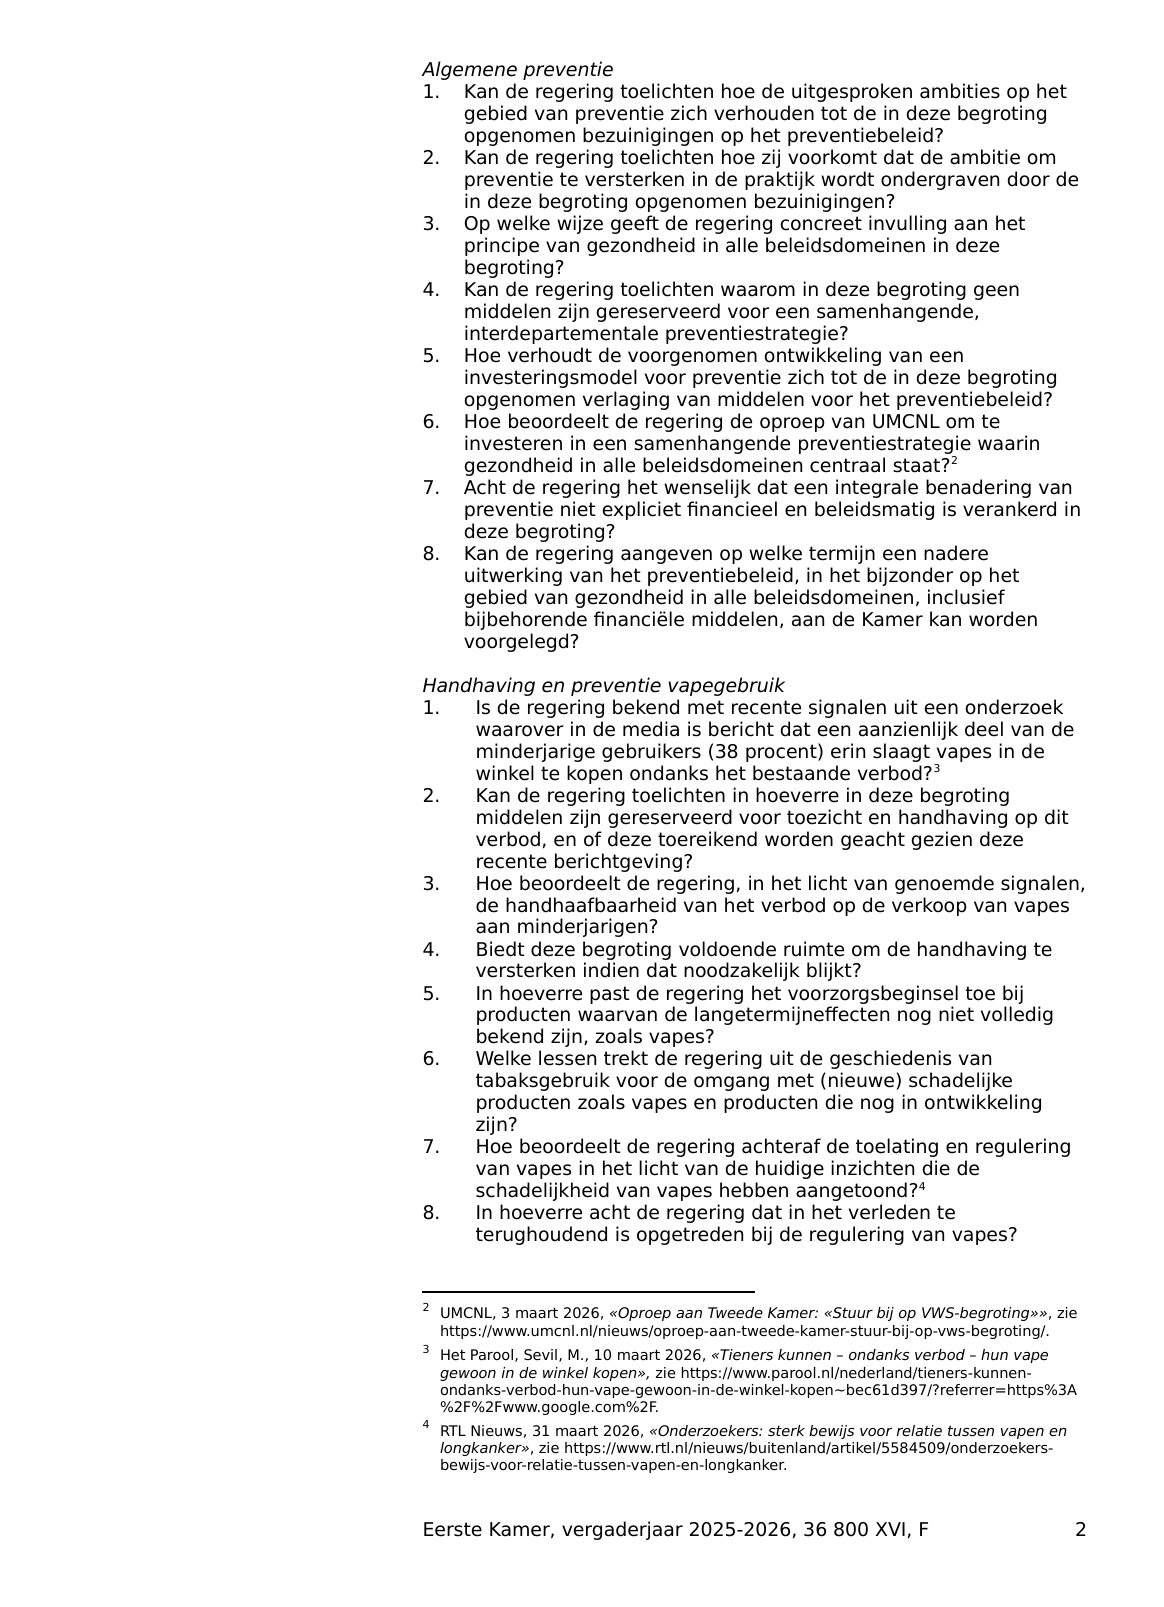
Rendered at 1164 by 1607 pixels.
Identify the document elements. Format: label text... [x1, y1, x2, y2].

text 4. Biedt deze begroting voldoende ruimte om de handhaving te versterken indien dat noodzakelijk blijkt? [422, 938, 1087, 982]
text 4. Kan de regering toelichten waarom in deze begroting geen middelen zijn gereserveerd voor een samenhangende, interdepartementale preventiestrategie? [422, 279, 1087, 345]
text UMCNL, 3 maart 2026, «Oproep aan Tweede Kamer: «Stuur bij op VWS-begroting»», zie https://www.umcnl.nl/nieuws/oproep-aan-tweede-kamer-stuur-bij-op-vws-begroting/. [422, 1301, 1087, 1340]
text 2. Kan de regering toelichten in hoeverre in deze begroting middelen zijn gereserveerd voor toezicht en handhaving op dit verbod, en of deze toereikend worden geacht gezien deze recente berichtgeving? [422, 784, 1087, 872]
subtitle Algemene preventie [422, 59, 1087, 81]
text 7. Hoe beoordeelt de regering achteraf de toelating en regulering van vapes in het licht van de huidige inzichten die de schadelijkheid van vapes hebben aangetoond? [422, 1136, 1087, 1202]
text 5. Hoe verhoudt de voorgenomen ontwikkeling van een investeringsmodel voor preventie zich tot de in deze begroting opgenomen verlaging van middelen voor het preventiebeleid? [422, 345, 1087, 411]
text 8. Kan de regering aangeven op welke termijn een nadere uitwerking van het preventiebeleid, in het bijzonder op het gebied van gezondheid in alle beleidsdomeinen, inclusief bijbehorende financiële middelen, aan de Kamer kan worden voorgelegd? [422, 543, 1087, 652]
text 1. Kan de regering toelichten hoe de uitgesproken ambities op het gebied van preventie zich verhouden tot de in deze begroting opgenomen bezuinigingen op het preventiebeleid? [422, 81, 1087, 147]
text 8. In hoeverre acht de regering dat in het verleden te terughoudend is opgetreden bij de regulering van vapes? [422, 1202, 1087, 1246]
text 6. Hoe beoordeelt de regering de oproep van UMCNL om te investeren in een samenhangende preventiestrategie waarin gezondheid in alle beleidsdomeinen centraal staat? [422, 411, 1087, 477]
text 7. Acht de regering het wenselijk dat een integrale benadering van preventie niet expliciet financieel en beleidsmatig is verankerd in deze begroting? [422, 477, 1087, 543]
text 2. Kan de regering toelichten hoe zij voorkomt dat de ambitie om preventie te versterken in de praktijk wordt ondergraven door de in deze begroting opgenomen bezuinigingen? [422, 147, 1087, 213]
text 5. In hoeverre past de regering het voorzorgsbeginsel toe bij producten waarvan de langetermijneffecten nog niet volledig bekend zijn, zoals vapes? [422, 982, 1087, 1048]
text 3. Op welke wijze geeft de regering concreet invulling aan het principe van gezondheid in alle beleidsdomeinen in deze begroting? [422, 213, 1087, 279]
subtitle Handhaving en preventie vapegebruik [422, 675, 1087, 697]
text 3. Hoe beoordeelt de regering, in het licht van genoemde signalen, de handhaafbaarheid van het verbod op de verkoop van vapes aan minderjarigen? [422, 872, 1087, 938]
text Het Parool, Sevil, M., 10 maart 2026, «Tieners kunnen – ondanks verbod – hun vape gewoon in de winkel kopen», zie https://www.parool.nl/nederland/tieners-kunnen-ondanks-verbod-hun-vape-gewoon-in-de-winkel-kopen~bec61d397/?referrer=https%3A%2F%2Fwww.google.com%2F. [422, 1343, 1087, 1416]
text RTL Nieuws, 31 maart 2026, «Onderzoekers: sterk bewijs voor relatie tussen vapen en longkanker», zie https://www.rtl.nl/nieuws/buitenland/artikel/5584509/onderzoekers-bewijs-voor-relatie-tussen-vapen-en-longkanker. [422, 1418, 1087, 1474]
text 6. Welke lessen trekt de regering uit de geschiedenis van tabaksgebruik voor de omgang met (nieuwe) schadelijke producten zoals vapes en producten die nog in ontwikkeling zijn? [422, 1048, 1087, 1136]
text 1. Is de regering bekend met recente signalen uit een onderzoek waarover in de media is bericht dat een aanzienlijk deel van de minderjarige gebruikers (38 procent) erin slaagt vapes in de winkel te kopen ondanks het bestaande verbod? [422, 697, 1087, 784]
